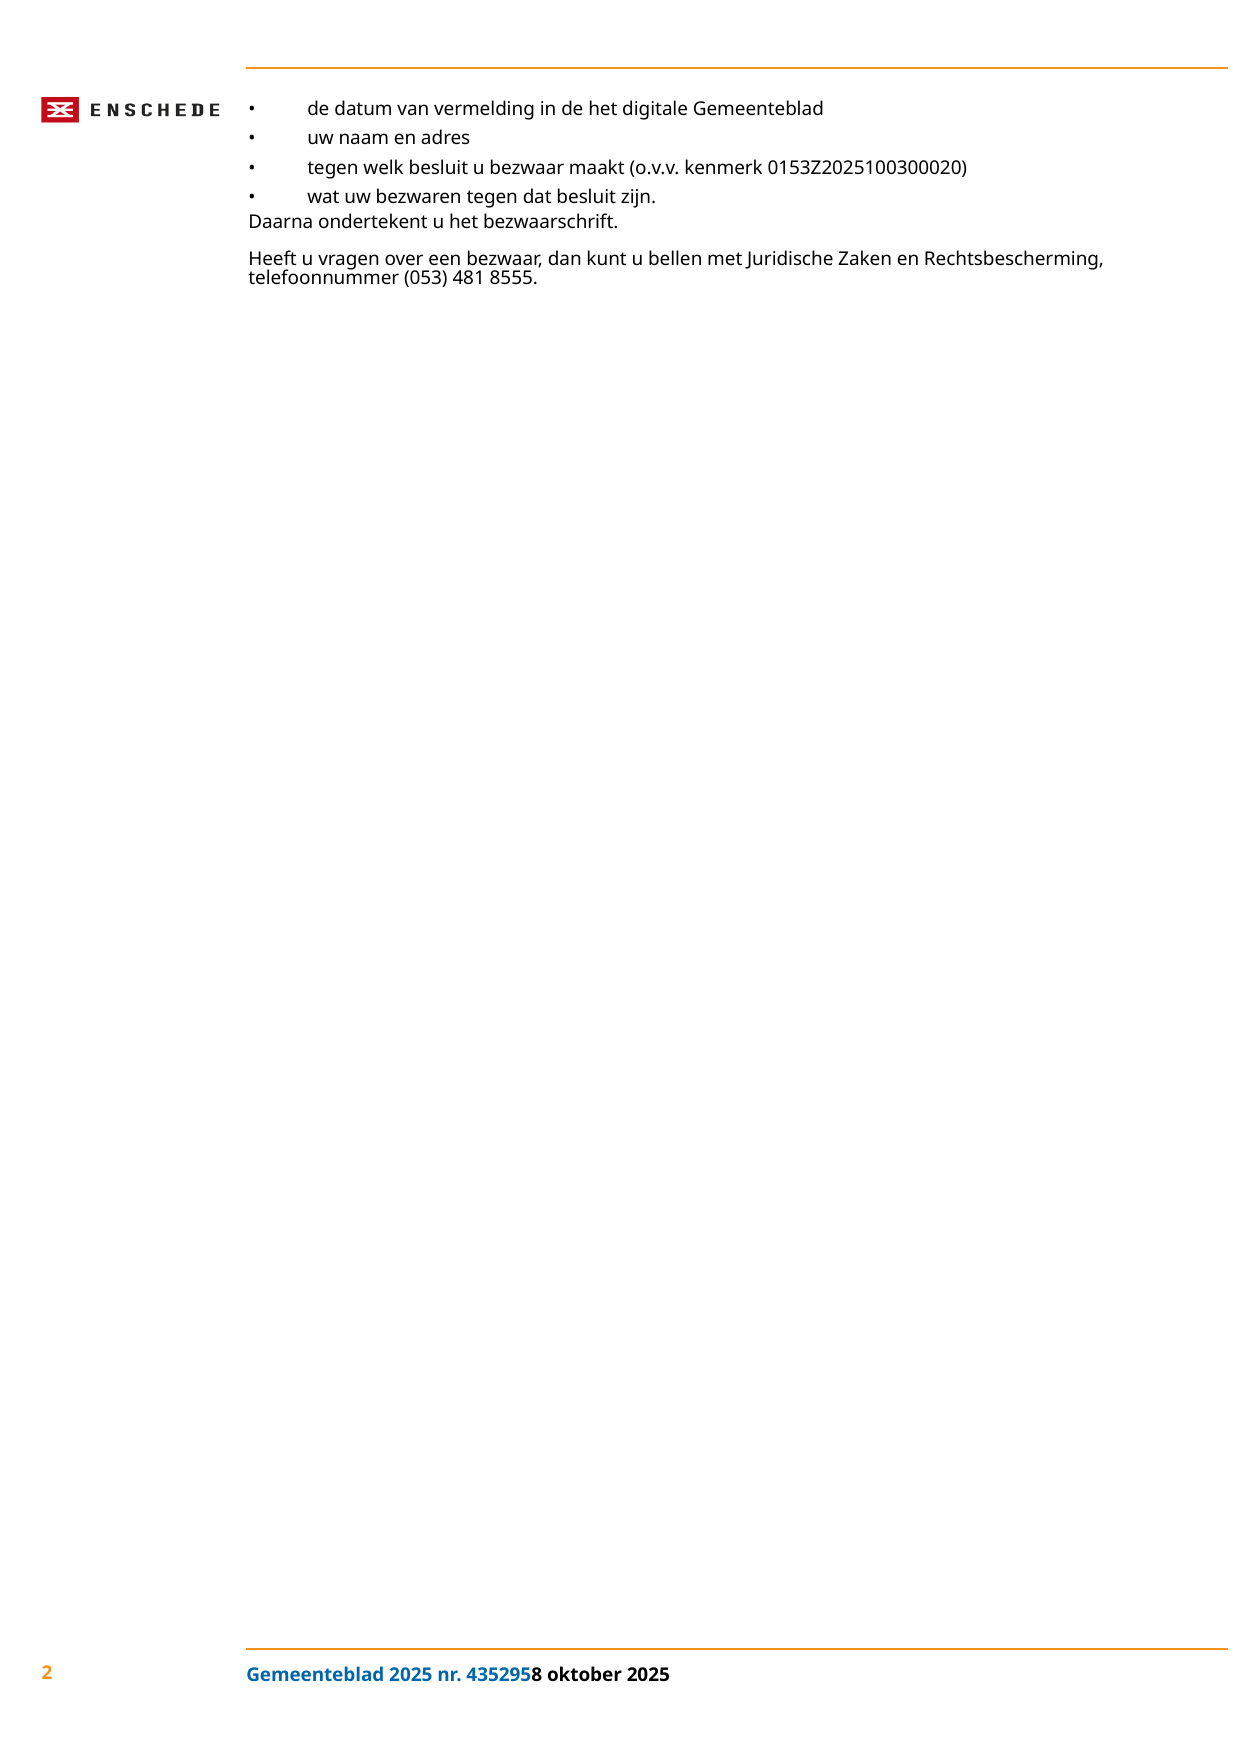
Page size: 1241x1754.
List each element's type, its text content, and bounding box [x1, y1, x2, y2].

picture [41, 47, 231, 172]
text Daarna ondertekent u het bezwaarschrift. [248, 213, 1152, 232]
list tegen welk besluit u bezwaar maakt (o.v.v. kenmerk 0153Z2025100300020) [248, 154, 1152, 180]
list de datum van vermelding in de het digitale Gemeenteblad [248, 95, 1152, 121]
text Heeft u vragen over een bezwaar, dan kunt u bellen met Juridische Zaken en Rechtsbescherming, telefoonnummer (053) 481 8555. [248, 250, 1152, 289]
list wat uw bezwaren tegen dat besluit zijn. [248, 183, 1152, 209]
list uw naam en adres [248, 124, 1152, 150]
